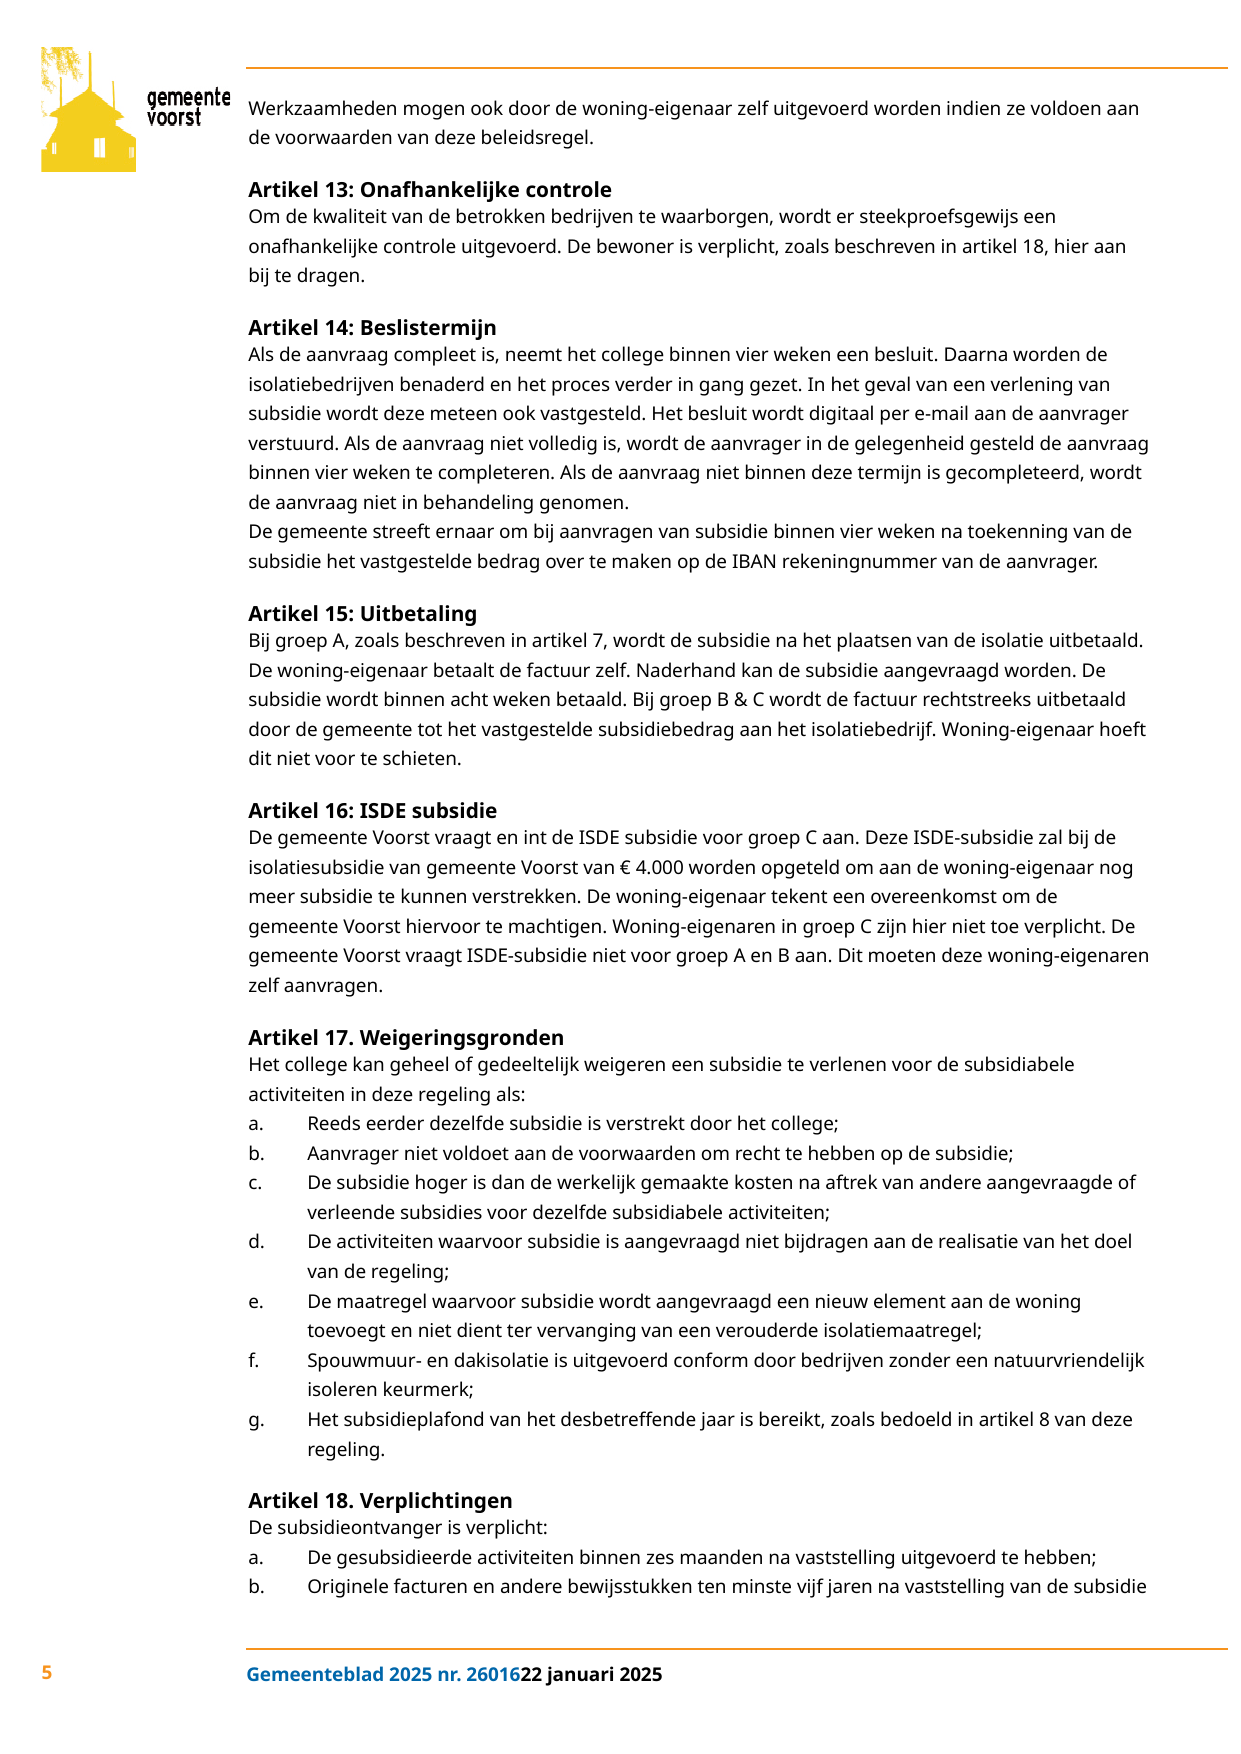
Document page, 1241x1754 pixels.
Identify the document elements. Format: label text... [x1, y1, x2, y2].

text Artikel 14: Beslistermijn [248, 313, 1152, 341]
list De subsidie hoger is dan de werkelijk gemaakte kosten na aftrek van andere aangevraagde of verleende subsidies voor dezelfde subsidiabele activiteiten; [248, 1169, 1152, 1225]
text Artikel 18. Verplichtingen [248, 1486, 1152, 1514]
text De subsidieontvanger is verplicht: [248, 1514, 1152, 1540]
list Aanvrager niet voldoet aan de voorwaarden om recht te hebben op de subsidie; [248, 1140, 1152, 1166]
list Originele facturen en andere bewijsstukken ten minste vijf jaren na vaststelling van de subsidie [248, 1574, 1152, 1599]
list Spouwmuur- en dakisolatie is uitgevoerd conform door bedrijven zonder een natuurvriendelijk isoleren keurmerk; [248, 1347, 1152, 1402]
text De gemeente streeft ernaar om bij aanvragen van subsidie binnen vier weken na toekenning van de subsidie het vastgestelde bedrag over te maken op de IBAN rekeningnummer van de aanvrager. [248, 519, 1152, 574]
picture [41, 47, 231, 172]
text Artikel 15: Uitbetaling [248, 599, 1152, 627]
text Artikel 17. Weigeringsgronden [248, 1023, 1152, 1051]
text De gemeente Voorst vraagt en int de ISDE subsidie voor groep C aan. Deze ISDE-subsidie zal bij de isolatiesubsidie van gemeente Voorst van € 4.000 worden opgeteld om aan de woning-eigenaar nog meer subsidie te kunnen verstrekken. De woning-eigenaar tekent een overeenkomst om de gemeente Voorst hiervoor te machtigen. Woning-eigenaren in groep C zijn hier niet toe verplicht. De gemeente Voorst vraagt ISDE-subsidie niet voor groep A en B aan. Dit moeten deze woning-eigenaren zelf aanvragen. [248, 824, 1152, 998]
list Reeds eerder dezelfde subsidie is verstrekt door het college; [248, 1110, 1152, 1136]
text Artikel 13: Onafhankelijke controle [248, 175, 1152, 203]
list De gesubsidieerde activiteiten binnen zes maanden na vaststelling uitgevoerd te hebben; [248, 1544, 1152, 1570]
text Bij groep A, zoals beschreven in artikel 7, wordt de subsidie na het plaatsen van de isolatie uitbetaald. De woning-eigenaar betaalt de factuur zelf. Naderhand kan de subsidie aangevraagd worden. De subsidie wordt binnen acht weken betaald. Bij groep B & C wordt de factuur rechtstreeks uitbetaald door de gemeente tot het vastgestelde subsidiebedrag aan het isolatiebedrijf. Woning-eigenaar hoeft dit niet voor te schieten. [248, 627, 1152, 771]
text Het college kan geheel of gedeeltelijk weigeren een subsidie te verlenen voor de subsidiabele activiteiten in deze regeling als: [248, 1051, 1152, 1106]
text Als de aanvraag compleet is, neemt het college binnen vier weken een besluit. Daarna worden de isolatiebedrijven benaderd en het proces verder in gang gezet. In het geval van een verlening van subsidie wordt deze meteen ook vastgesteld. Het besluit wordt digitaal per e-mail aan de aanvrager verstuurd. Als de aanvraag niet volledig is, wordt de aanvrager in de gelegenheid gesteld de aanvraag binnen vier weken te completeren. Als de aanvraag niet binnen deze termijn is gecompleteerd, wordt de aanvraag niet in behandeling genomen. [248, 341, 1152, 515]
list De activiteiten waarvoor subsidie is aangevraagd niet bijdragen aan de realisatie van het doel van de regeling; [248, 1229, 1152, 1284]
list Het subsidieplafond van het desbetreffende jaar is bereikt, zoals bedoeld in artikel 8 van deze regeling. [248, 1406, 1152, 1461]
text Werkzaamheden mogen ook door de woning-eigenaar zelf uitgevoerd worden indien ze voldoen aan de voorwaarden van deze beleidsregel. [248, 95, 1152, 150]
text Artikel 16: ISDE subsidie [248, 796, 1152, 824]
text Om de kwaliteit van de betrokken bedrijven te waarborgen, wordt er steekproefsgewijs een onafhankelijke controle uitgevoerd. De bewoner is verplicht, zoals beschreven in artikel 18, hier aan bij te dragen. [248, 203, 1152, 288]
list De maatregel waarvoor subsidie wordt aangevraagd een nieuw element aan de woning toevoegt en niet dient ter vervanging van een verouderde isolatiemaatregel; [248, 1288, 1152, 1343]
